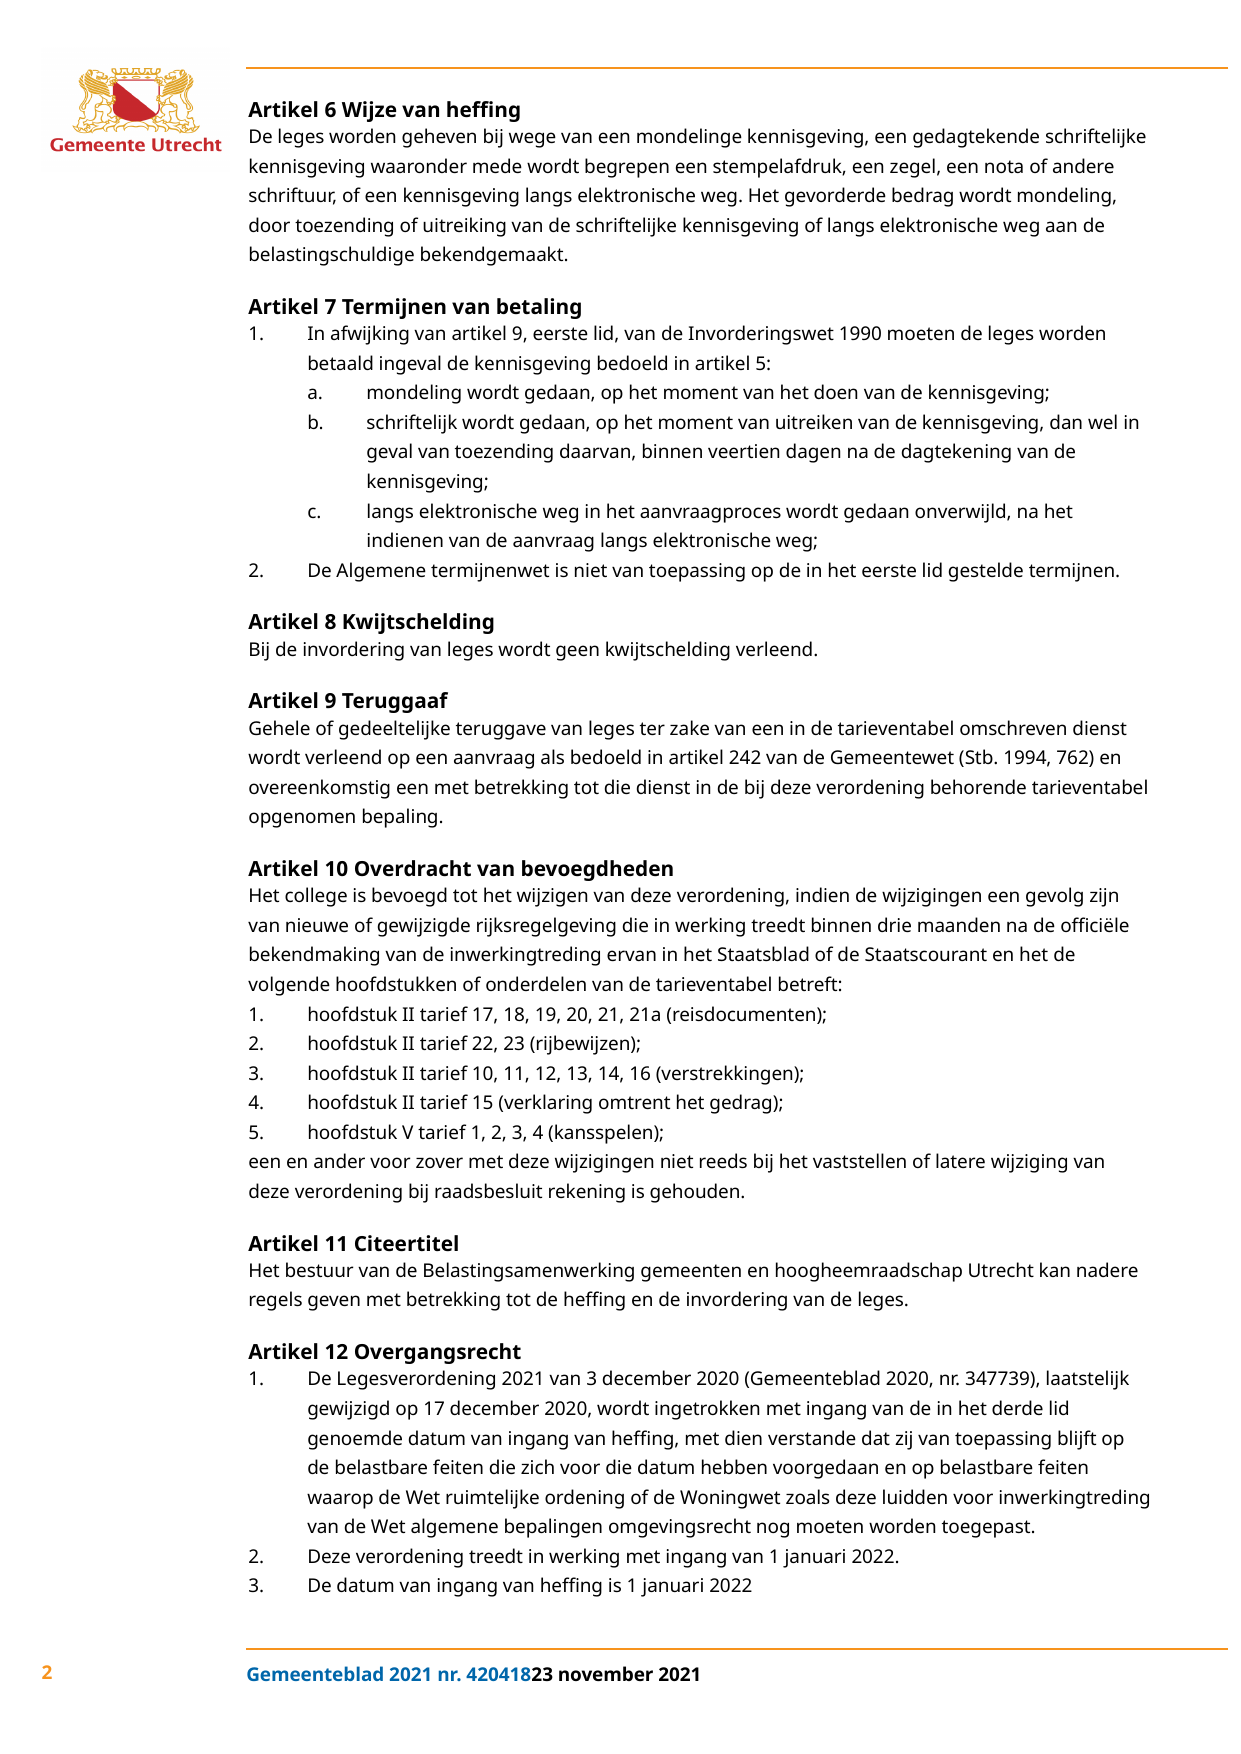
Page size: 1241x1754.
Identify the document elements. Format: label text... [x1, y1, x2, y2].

list In afwijking van artikel 9, eerste lid, van de Invorderingswet 1990 moeten de leges worden betaald ingeval de kennisgeving bedoeld in artikel 5: [248, 320, 1152, 376]
text Artikel 10 Overdracht van bevoegdheden [248, 854, 1152, 882]
text Artikel 11 Citeertitel [248, 1229, 1152, 1257]
text Het college is bevoegd tot het wijzigen van deze verordening, indien de wijzigingen een gevolg zijn van nieuwe of gewijzigde rijksregelgeving die in werking treedt binnen drie maanden na de officiële bekendmaking van de inwerkingtreding ervan in het Staatsblad of de Staatscourant en het de volgende hoofdstukken of onderdelen van de tarieventabel betreft: [248, 882, 1152, 997]
picture [41, 47, 231, 172]
text Het bestuur van de Belastingsamenwerking gemeenten en hoogheemraadschap Utrecht kan nadere regels geven met betrekking tot de heffing en de invordering van de leges. [248, 1257, 1152, 1312]
list hoofdstuk II tarief 22, 23 (rijbewijzen); [248, 1030, 1152, 1056]
list De Algemene termijnenwet is niet van toepassing op de in het eerste lid gestelde termijnen. [248, 557, 1152, 583]
text Artikel 9 Teruggaaf [248, 686, 1152, 715]
text Artikel 12 Overgangsrecht [248, 1337, 1152, 1366]
list De datum van ingang van heffing is 1 januari 2022 [248, 1573, 1152, 1598]
list De Legesverordening 2021 van 3 december 2020 (Gemeenteblad 2020, nr. 347739), laatstelijk gewijzigd op 17 december 2020, wordt ingetrokken met ingang van de in het derde lid genoemde datum van ingang van heffing, met dien verstande dat zij van toepassing blijft op de belastbare feiten die zich voor die datum hebben voorgedaan en op belastbare feiten waarop de Wet ruimtelijke ordening of de Woningwet zoals deze luidden voor inwerkingtreding van de Wet algemene bepalingen omgevingsrecht nog moeten worden toegepast. [248, 1366, 1152, 1539]
list hoofdstuk II tarief 15 (verklaring omtrent het gedrag); [248, 1089, 1152, 1115]
list langs elektronische weg in het aanvraagproces wordt gedaan onverwijld, na het indienen van de aanvraag langs elektronische weg; [307, 498, 1152, 553]
text een en ander voor zover met deze wijzigingen niet reeds bij het vaststellen of latere wijziging van deze verordening bij raadsbesluit rekening is gehouden. [248, 1149, 1152, 1204]
text Artikel 6 Wijze van heffing [248, 95, 1152, 123]
text De leges worden geheven bij wege van een mondelinge kennisgeving, een gedagtekende schriftelijke kennisgeving waaronder mede wordt begrepen een stempelafdruk, een zegel, een nota of andere schriftuur, of een kennisgeving langs elektronische weg. Het gevorderde bedrag wordt mondeling, door toezending of uitreiking van de schriftelijke kennisgeving of langs elektronische weg aan de belastingschuldige bekendgemaakt. [248, 123, 1152, 267]
list mondeling wordt gedaan, op het moment van het doen van de kennisgeving; [307, 379, 1152, 405]
list Deze verordening treedt in werking met ingang van 1 januari 2022. [248, 1543, 1152, 1569]
text Artikel 8 Kwijtschelding [248, 607, 1152, 636]
list hoofdstuk V tarief 1, 2, 3, 4 (kansspelen); [248, 1119, 1152, 1145]
list schriftelijk wordt gedaan, op het moment van uitreiken van de kennisgeving, dan wel in geval van toezending daarvan, binnen veertien dagen na de dagtekening van de kennisgeving; [307, 409, 1152, 494]
text Artikel 7 Termijnen van betaling [248, 292, 1152, 320]
text Bij de invordering van leges wordt geen kwijtschelding verleend. [248, 636, 1152, 662]
text Gehele of gedeeltelijke teruggave van leges ter zake van een in de tarieventabel omschreven dienst wordt verleend op een aanvraag als bedoeld in artikel 242 van de Gemeentewet (Stb. 1994, 762) en overeenkomstig een met betrekking tot die dienst in de bij deze verordening behorende tarieventabel opgenomen bepaling. [248, 715, 1152, 829]
list hoofdstuk II tarief 17, 18, 19, 20, 21, 21a (reisdocumenten); [248, 1001, 1152, 1026]
list hoofdstuk II tarief 10, 11, 12, 13, 14, 16 (verstrekkingen); [248, 1060, 1152, 1086]
